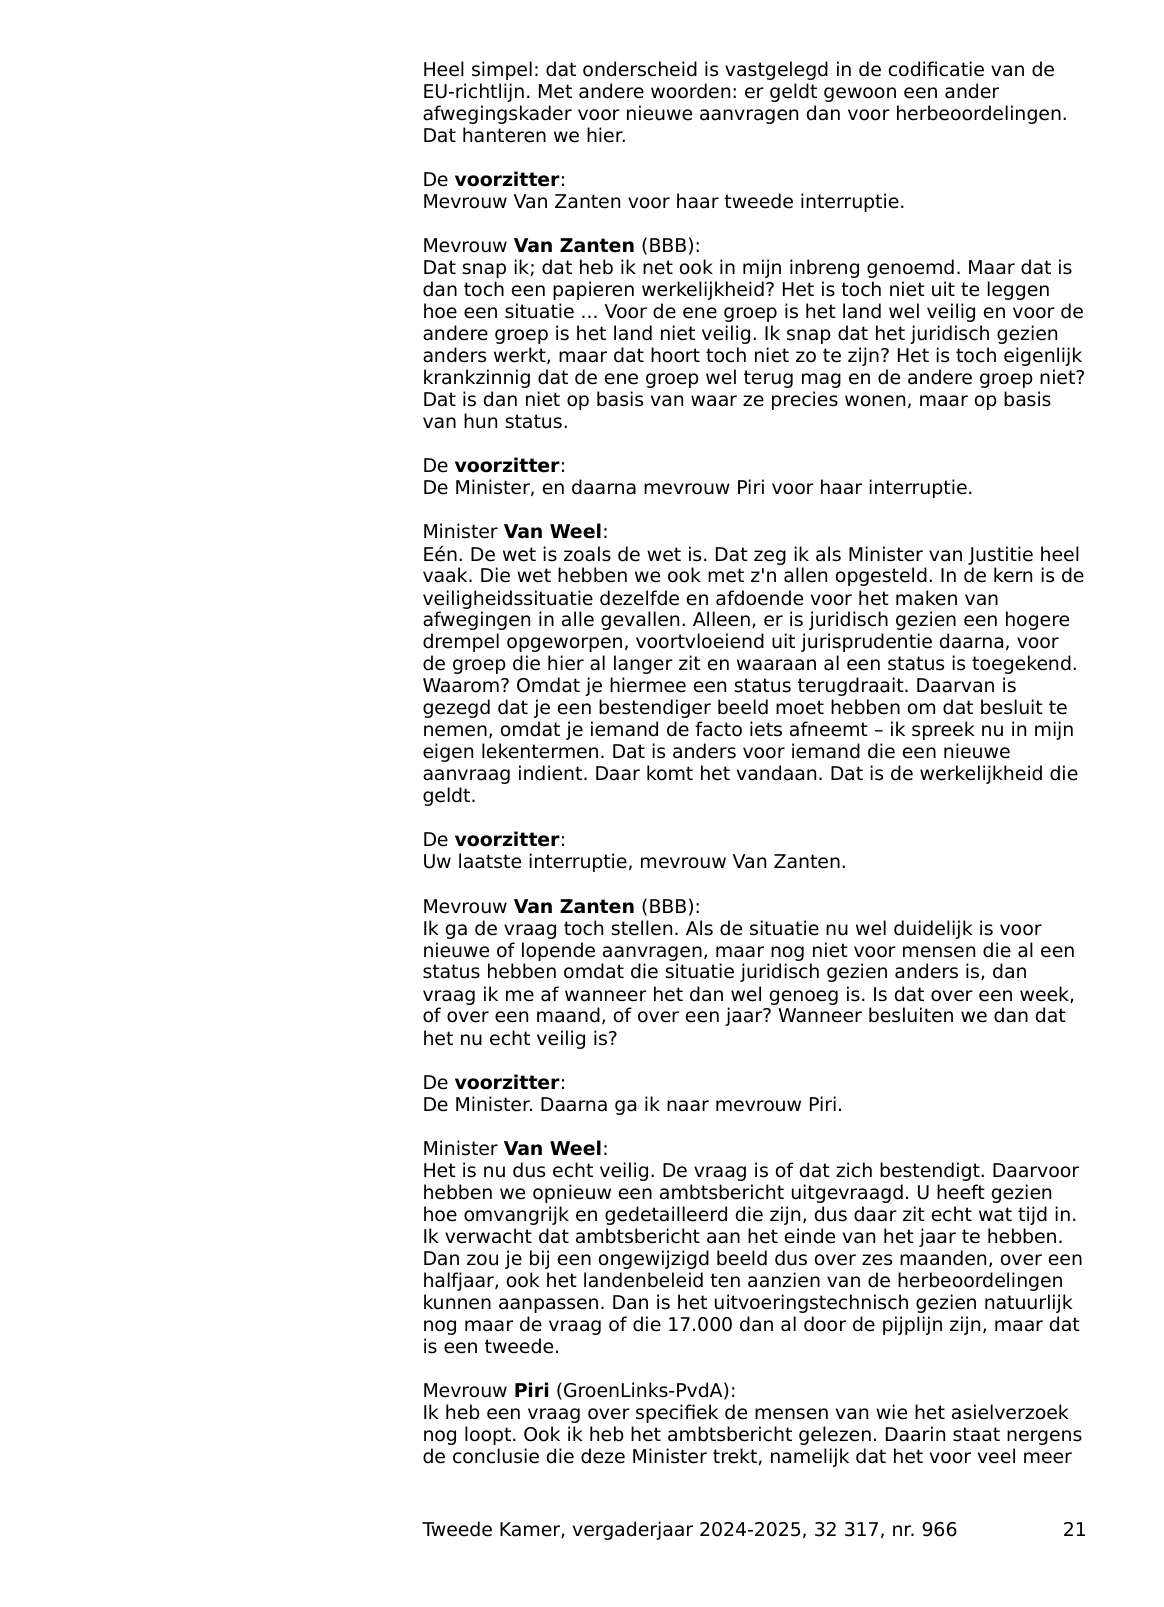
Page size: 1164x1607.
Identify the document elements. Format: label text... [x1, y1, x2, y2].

text Uw laatste interruptie, mevrouw Van Zanten. [422, 851, 1087, 873]
text Het is nu dus echt veilig. De vraag is of dat zich bestendigt. Daarvoor hebben we opnieuw een ambtsbericht uitgevraagd. U heeft gezien hoe omvangrijk en gedetailleerd die zijn, dus daar zit echt wat tijd in. Ik verwacht dat ambtsbericht aan het einde van het jaar te hebben. Dan zou je bij een ongewijzigd beeld dus over zes maanden, over een halfjaar, ook het landenbeleid ten aanzien van de herbeoordelingen kunnen aanpassen. Dan is het uitvoeringstechnisch gezien natuurlijk nog maar de vraag of die 17.000 dan al door de pijplijn zijn, maar dat is een tweede. [422, 1160, 1087, 1357]
text Mevrouw Piri (GroenLinks-PvdA): [422, 1380, 1087, 1402]
text Ik heb een vraag over specifiek de mensen van wie het asielverzoek nog loopt. Ook ik heb het ambtsbericht gelezen. Daarin staat nergens de conclusie die deze Minister trekt, namelijk dat het voor veel meer [422, 1402, 1087, 1468]
text De Minister, en daarna mevrouw Piri voor haar interruptie. [422, 477, 1087, 499]
text Mevrouw Van Zanten (BBB): [422, 896, 1087, 917]
text De voorzitter: [422, 829, 1087, 851]
text Mevrouw Van Zanten (BBB): [422, 235, 1087, 257]
text Heel simpel: dat onderscheid is vastgelegd in de codificatie van de EU-richtlijn. Met andere woorden: er geldt gewoon een ander afwegingskader voor nieuwe aanvragen dan voor herbeoordelingen. Dat hanteren we hier. [422, 59, 1087, 147]
text Ik ga de vraag toch stellen. Als de situatie nu wel duidelijk is voor nieuwe of lopende aanvragen, maar nog niet voor mensen die al een status hebben omdat die situatie juridisch gezien anders is, dan vraag ik me af wanneer het dan wel genoeg is. Is dat over een week, of over een maand, of over een jaar? Wanneer besluiten we dan dat het nu echt veilig is? [422, 917, 1087, 1049]
text Dat snap ik; dat heb ik net ook in mijn inbreng genoemd. Maar dat is dan toch een papieren werkelijkheid? Het is toch niet uit te leggen hoe een situatie ... Voor de ene groep is het land wel veilig en voor de andere groep is het land niet veilig. Ik snap dat het juridisch gezien anders werkt, maar dat hoort toch niet zo te zijn? Het is toch eigenlijk krankzinnig dat de ene groep wel terug mag en de andere groep niet? Dat is dan niet op basis van waar ze precies wonen, maar op basis van hun status. [422, 257, 1087, 433]
text Mevrouw Van Zanten voor haar tweede interruptie. [422, 191, 1087, 213]
text De voorzitter: [422, 455, 1087, 477]
text Minister Van Weel: [422, 521, 1087, 543]
text Minister Van Weel: [422, 1138, 1087, 1160]
text De Minister. Daarna ga ik naar mevrouw Piri. [422, 1093, 1087, 1116]
text De voorzitter: [422, 169, 1087, 191]
text De voorzitter: [422, 1072, 1087, 1093]
text Eén. De wet is zoals de wet is. Dat zeg ik als Minister van Justitie heel vaak. Die wet hebben we ook met z'n allen opgesteld. In de kern is de veiligheidssituatie dezelfde en afdoende voor het maken van afwegingen in alle gevallen. Alleen, er is juridisch gezien een hogere drempel opgeworpen, voortvloeiend uit jurisprudentie daarna, voor de groep die hier al langer zit en waaraan al een status is toegekend. Waarom? Omdat je hiermee een status terugdraait. Daarvan is gezegd dat je een bestendiger beeld moet hebben om dat besluit te nemen, omdat je iemand de facto iets afneemt – ik spreek nu in mijn eigen lekentermen. Dat is anders voor iemand die een nieuwe aanvraag indient. Daar komt het vandaan. Dat is de werkelijkheid die geldt. [422, 543, 1087, 807]
